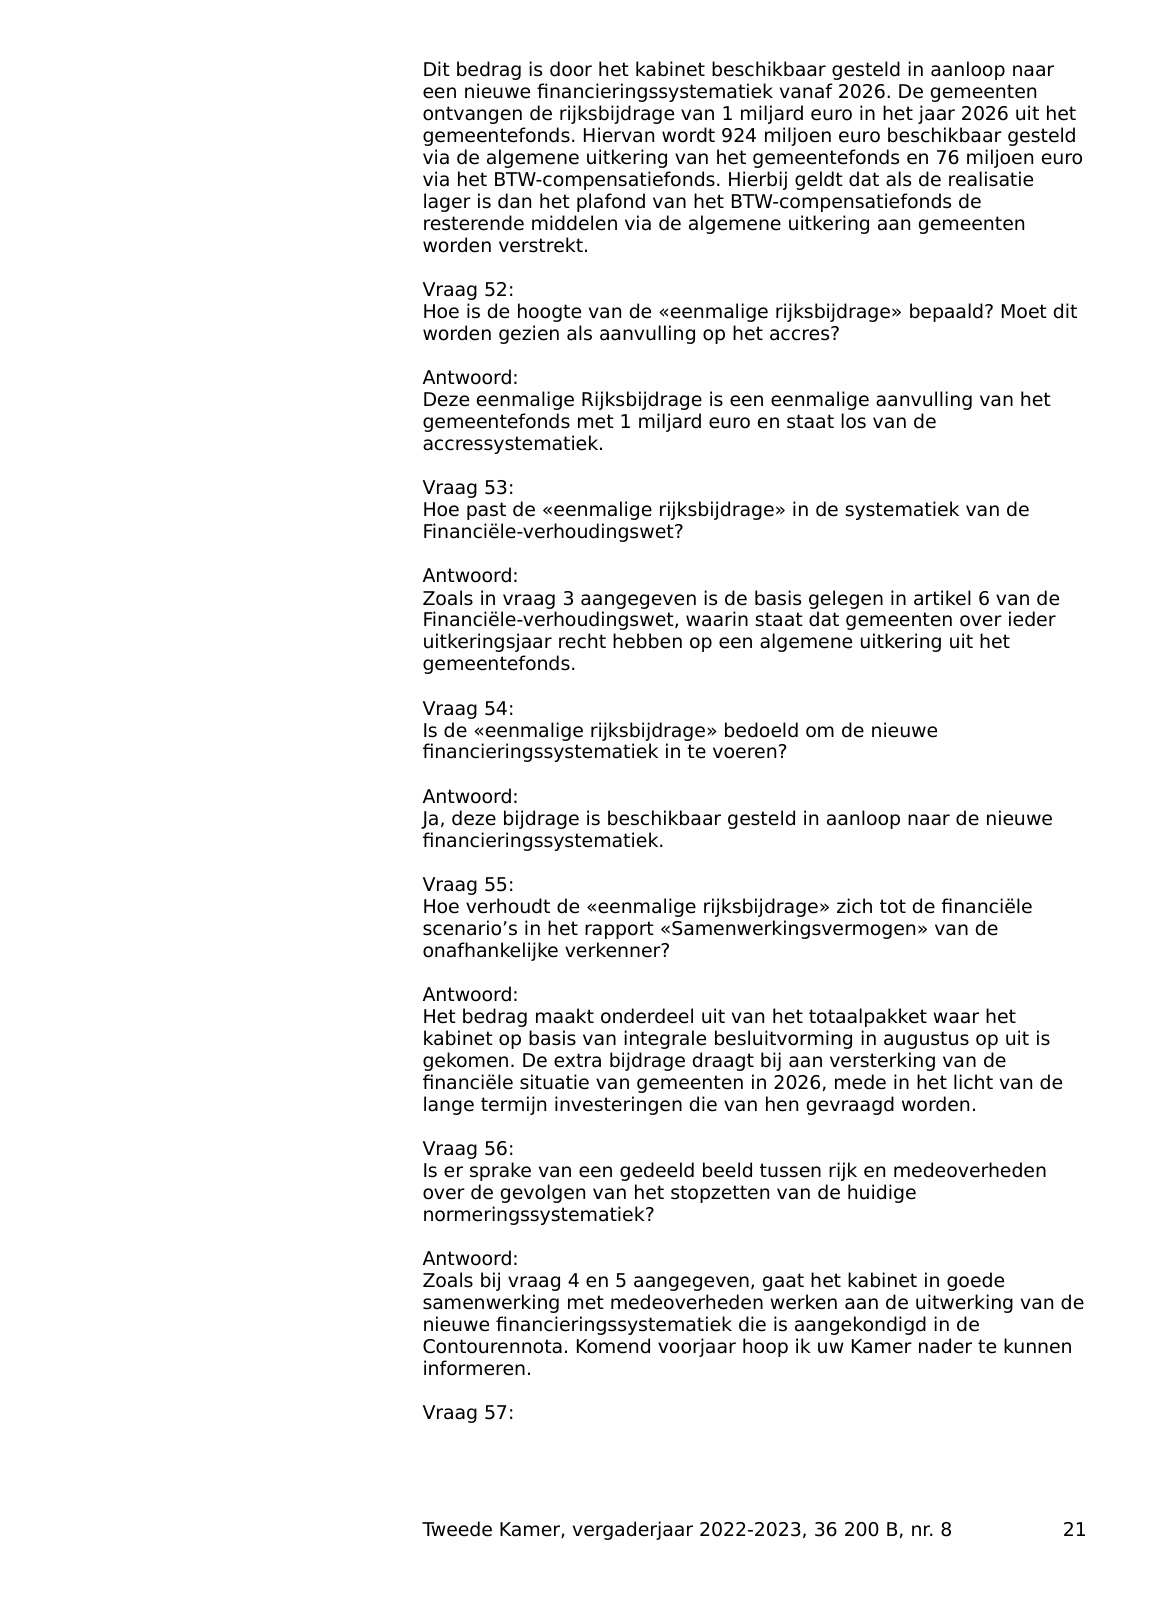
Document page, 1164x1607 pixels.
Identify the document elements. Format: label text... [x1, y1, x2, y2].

text Zoals in vraag 3 aangegeven is de basis gelegen in artikel 6 van de Financiële-verhoudingswet, waarin staat dat gemeenten over ieder uitkeringsjaar recht hebben op een algemene uitkering uit het gemeentefonds. [422, 587, 1087, 675]
text Hoe is de hoogte van de «eenmalige rijksbijdrage» bepaald? Moet dit worden gezien als aanvulling op het accres? [422, 301, 1087, 345]
text Hoe verhoudt de «eenmalige rijksbijdrage» zich tot de financiële scenario’s in het rapport «Samenwerkingsvermogen» van de onafhankelijke verkenner? [422, 896, 1087, 962]
text Antwoord: [422, 565, 1087, 587]
text Antwoord: [422, 367, 1087, 389]
text Is de «eenmalige rijksbijdrage» bedoeld om de nieuwe financieringssystematiek in te voeren? [422, 719, 1087, 763]
text Zoals bij vraag 4 en 5 aangegeven, gaat het kabinet in goede samenwerking met medeoverheden werken aan de uitwerking van de nieuwe financieringssystematiek die is aangekondigd in de Contourennota. Komend voorjaar hoop ik uw Kamer nader te kunnen informeren. [422, 1270, 1087, 1380]
text Antwoord: [422, 786, 1087, 808]
text Antwoord: [422, 984, 1087, 1006]
text Deze eenmalige Rijksbijdrage is een eenmalige aanvulling van het gemeentefonds met 1 miljard euro en staat los van de accressystematiek. [422, 389, 1087, 455]
text Hoe past de «eenmalige rijksbijdrage» in de systematiek van de Financiële-verhoudingswet? [422, 499, 1087, 543]
text Vraag 53: [422, 477, 1087, 499]
text Het bedrag maakt onderdeel uit van het totaalpakket waar het kabinet op basis van integrale besluitvorming in augustus op uit is gekomen. De extra bijdrage draagt bij aan versterking van de financiële situatie van gemeenten in 2026, mede in het licht van de lange termijn investeringen die van hen gevraagd worden. [422, 1006, 1087, 1116]
text Antwoord: [422, 1248, 1087, 1270]
text Dit bedrag is door het kabinet beschikbaar gesteld in aanloop naar een nieuwe financieringssystematiek vanaf 2026. De gemeenten ontvangen de rijksbijdrage van 1 miljard euro in het jaar 2026 uit het gemeentefonds. Hiervan wordt 924 miljoen euro beschikbaar gesteld via de algemene uitkering van het gemeentefonds en 76 miljoen euro via het BTW-compensatiefonds. Hierbij geldt dat als de realisatie lager is dan het plafond van het BTW-compensatiefonds de resterende middelen via de algemene uitkering aan gemeenten worden verstrekt. [422, 59, 1087, 257]
text Vraag 56: [422, 1138, 1087, 1160]
text Vraag 55: [422, 874, 1087, 896]
text Ja, deze bijdrage is beschikbaar gesteld in aanloop naar de nieuwe financieringssystematiek. [422, 808, 1087, 852]
text Vraag 54: [422, 697, 1087, 719]
text Vraag 52: [422, 279, 1087, 301]
text Is er sprake van een gedeeld beeld tussen rijk en medeoverheden over de gevolgen van het stopzetten van de huidige normeringssystematiek? [422, 1160, 1087, 1226]
text Vraag 57: [422, 1402, 1087, 1424]
